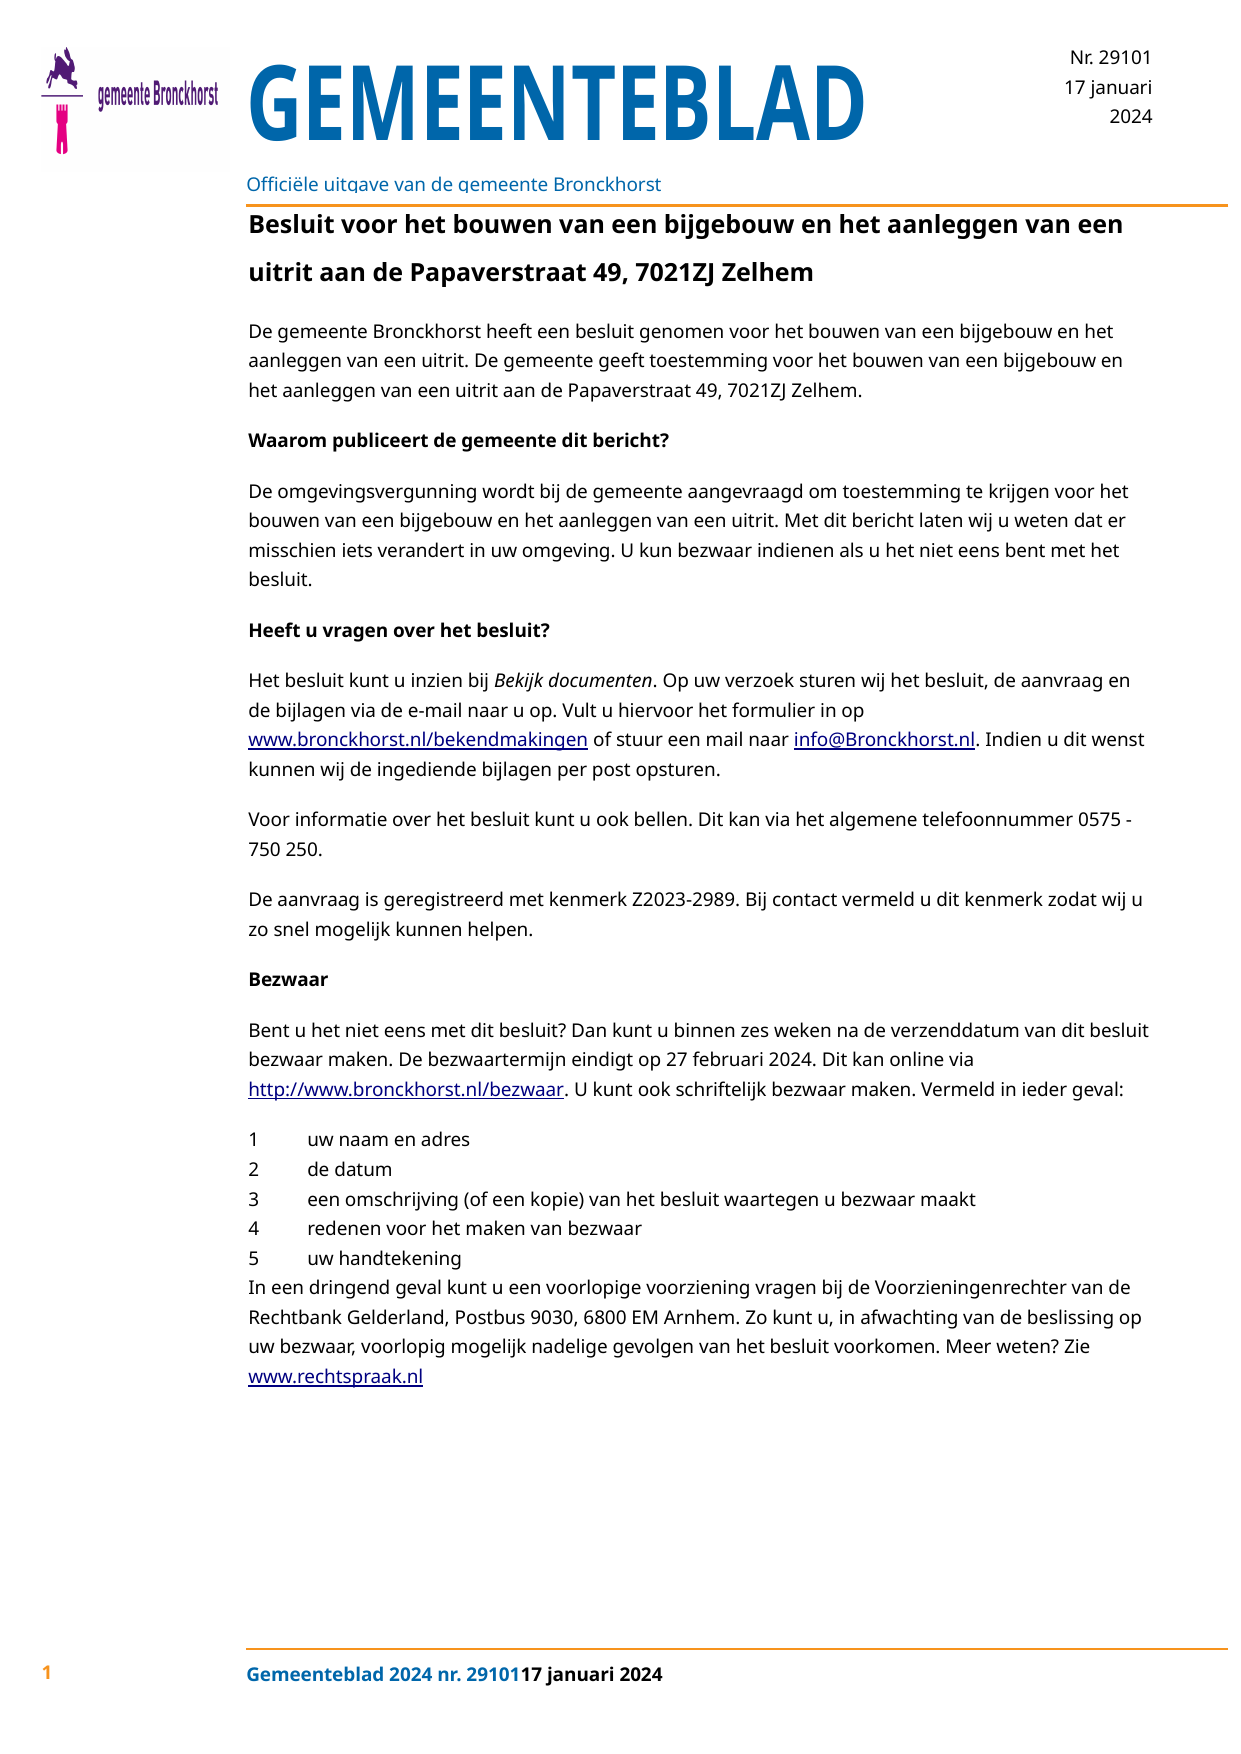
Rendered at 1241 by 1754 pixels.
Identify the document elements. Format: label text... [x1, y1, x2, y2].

text De gemeente Bronckhorst heeft een besluit genomen voor het bouwen van een bijgebouw en het aanleggen van een uitrit. De gemeente geeft toestemming voor het bouwen van een bijgebouw en het aanleggen van een uitrit aan de Papaverstraat 49, 7021ZJ Zelhem. [248, 318, 1152, 403]
text Voor informatie over het besluit kunt u ook bellen. Dit kan via het algemene telefoonnummer 0575 - 750 250. [248, 807, 1152, 862]
text In een dringend geval kunt u een voorlopige voorziening vragen bij de Voorzieningenrechter van de Rechtbank Gelderland, Postbus 9030, 6800 EM Arnhem. Zo kunt u, in afwachting van de beslissing op uw bezwaar, voorlopig mogelijk nadelige gevolgen van het besluit voorkomen. Meer weten? Zie www.rechtspraak.nl [248, 1274, 1152, 1389]
text De omgevingsvergunning wordt bij de gemeente aangevraagd om toestemming te krijgen voor het bouwen van een bijgebouw en het aanleggen van een uitrit. Met dit bericht laten wij u weten dat er misschien iets verandert in uw omgeving. U kun bezwaar indienen als u het niet eens bent met het besluit. [248, 478, 1152, 592]
text Bent u het niet eens met dit besluit? Dan kunt u binnen zes weken na de verzenddatum van dit besluit bezwaar maken. De bezwaartermijn eindigt op 27 februari 2024. Dit kan online via http://www.bronckhorst.nl/bezwaar. U kunt ook schriftelijk bezwaar maken. Vermeld in ieder geval: [248, 1017, 1152, 1102]
list redenen voor het maken van bezwaar [248, 1215, 1152, 1241]
list uw handtekening [248, 1245, 1152, 1271]
text Waarom publiceert de gemeente dit bericht? [248, 427, 1152, 453]
list uw naam en adres [248, 1127, 1152, 1152]
picture [41, 47, 231, 172]
text Besluit voor het bouwen van een bijgebouw en het aanleggen van een uitrit aan de Papaverstraat 49, 7021ZJ Zelhem [248, 207, 1152, 288]
text De aanvraag is geregistreerd met kenmerk Z2023-2989. Bij contact vermeld u dit kenmerk zodat wij u zo snel mogelijk kunnen helpen. [248, 887, 1152, 942]
text Het besluit kunt u inzien bij Bekijk documenten. Op uw verzoek sturen wij het besluit, de aanvraag en de bijlagen via de e-mail naar u op. Vult u hiervoor het formulier in op www.bronckhorst.nl/bekendmakingen of stuur een mail naar info@Bronckhorst.nl. Indien u dit wenst kunnen wij de ingediende bijlagen per post opsturen. [248, 667, 1152, 782]
text Bezwaar [248, 967, 1152, 992]
text Heeft u vragen over het besluit? [248, 617, 1152, 643]
list een omschrijving (of een kopie) van het besluit waartegen u bezwaar maakt [248, 1186, 1152, 1212]
list de datum [248, 1156, 1152, 1182]
